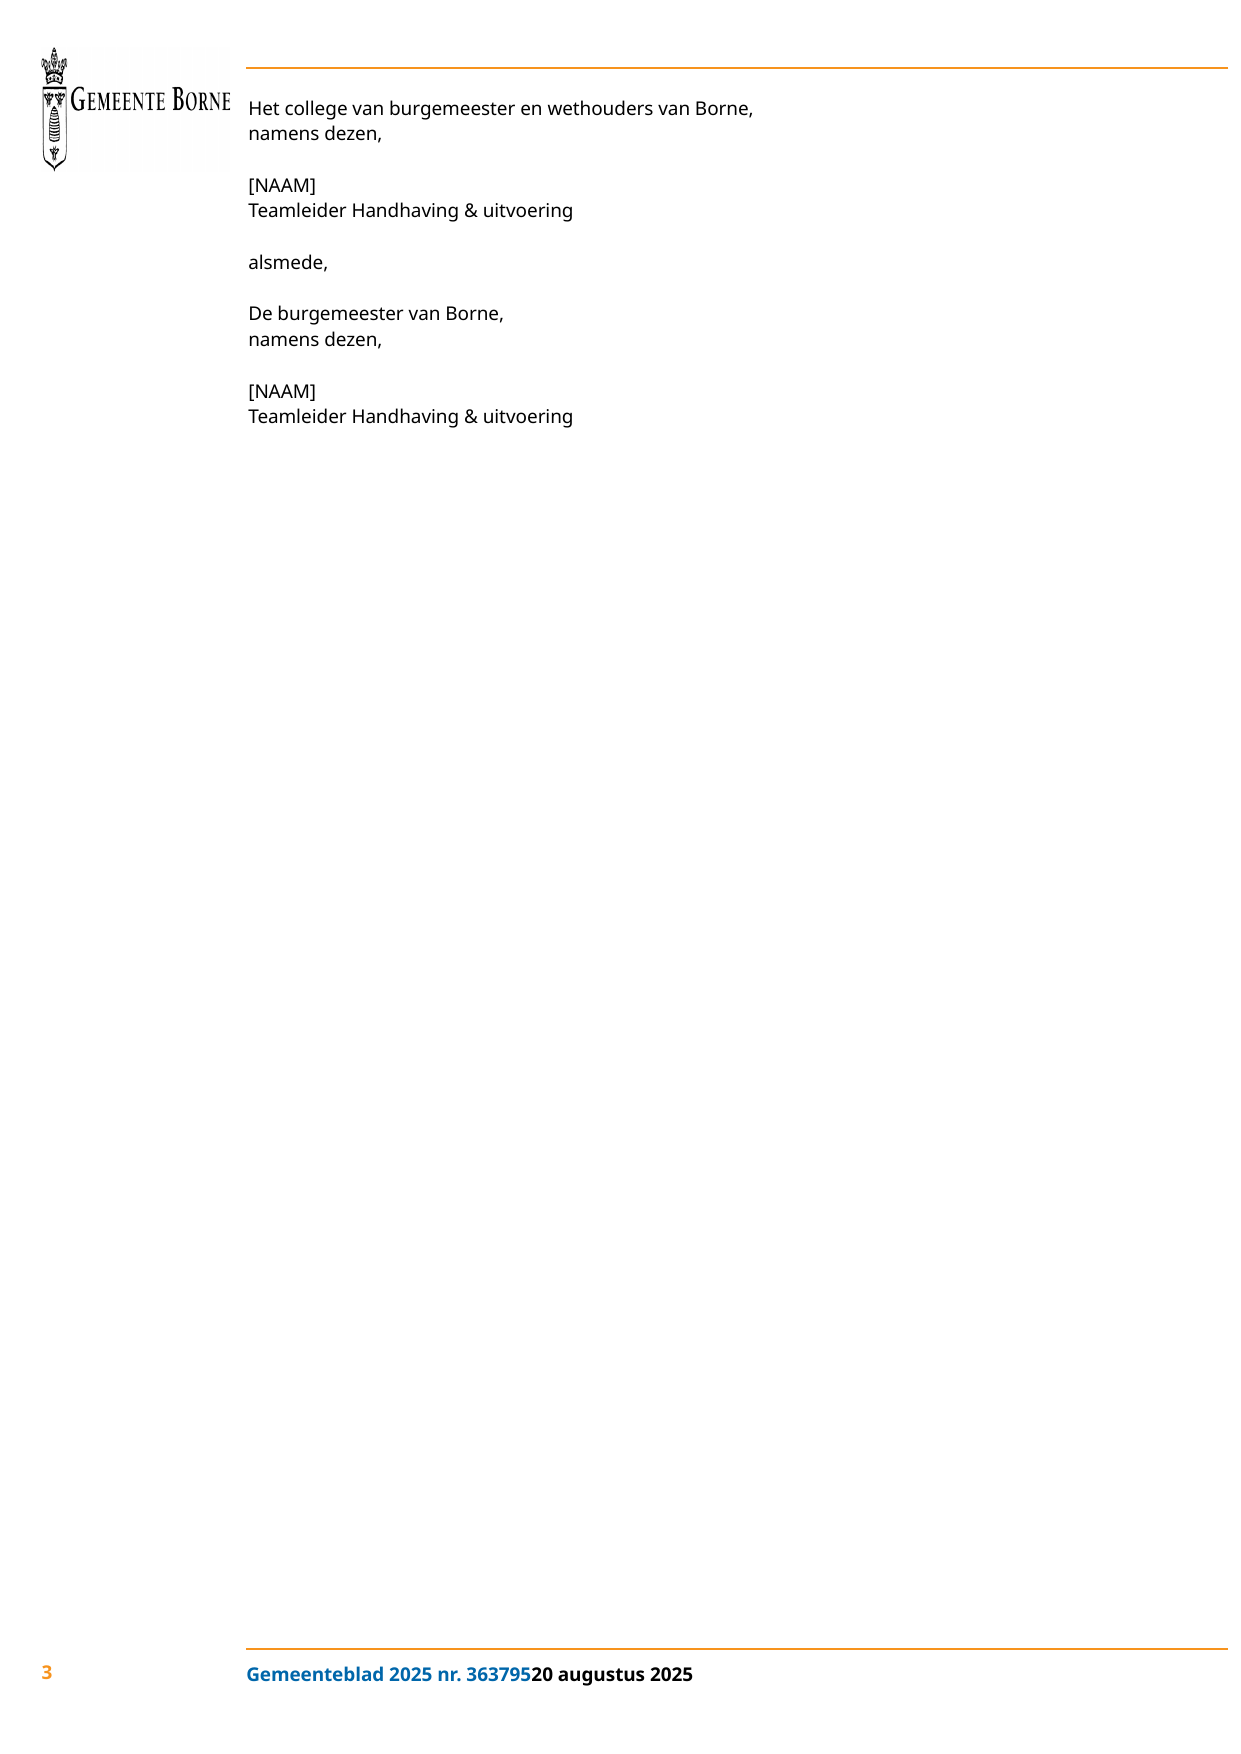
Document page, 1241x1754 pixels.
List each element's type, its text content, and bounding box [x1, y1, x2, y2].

text namens dezen, [248, 326, 1152, 352]
text De burgemeester van Borne, [248, 301, 1152, 326]
text alsmede, [248, 249, 1152, 275]
text namens dezen, [248, 121, 1152, 146]
picture [41, 47, 231, 172]
text [NAAM] [248, 172, 1152, 198]
text Teamleider Handhaving & uitvoering [248, 198, 1152, 223]
text Het college van burgemeester en wethouders van Borne, [248, 95, 1152, 121]
text [NAAM] [248, 378, 1152, 403]
text Teamleider Handhaving & uitvoering [248, 403, 1152, 429]
